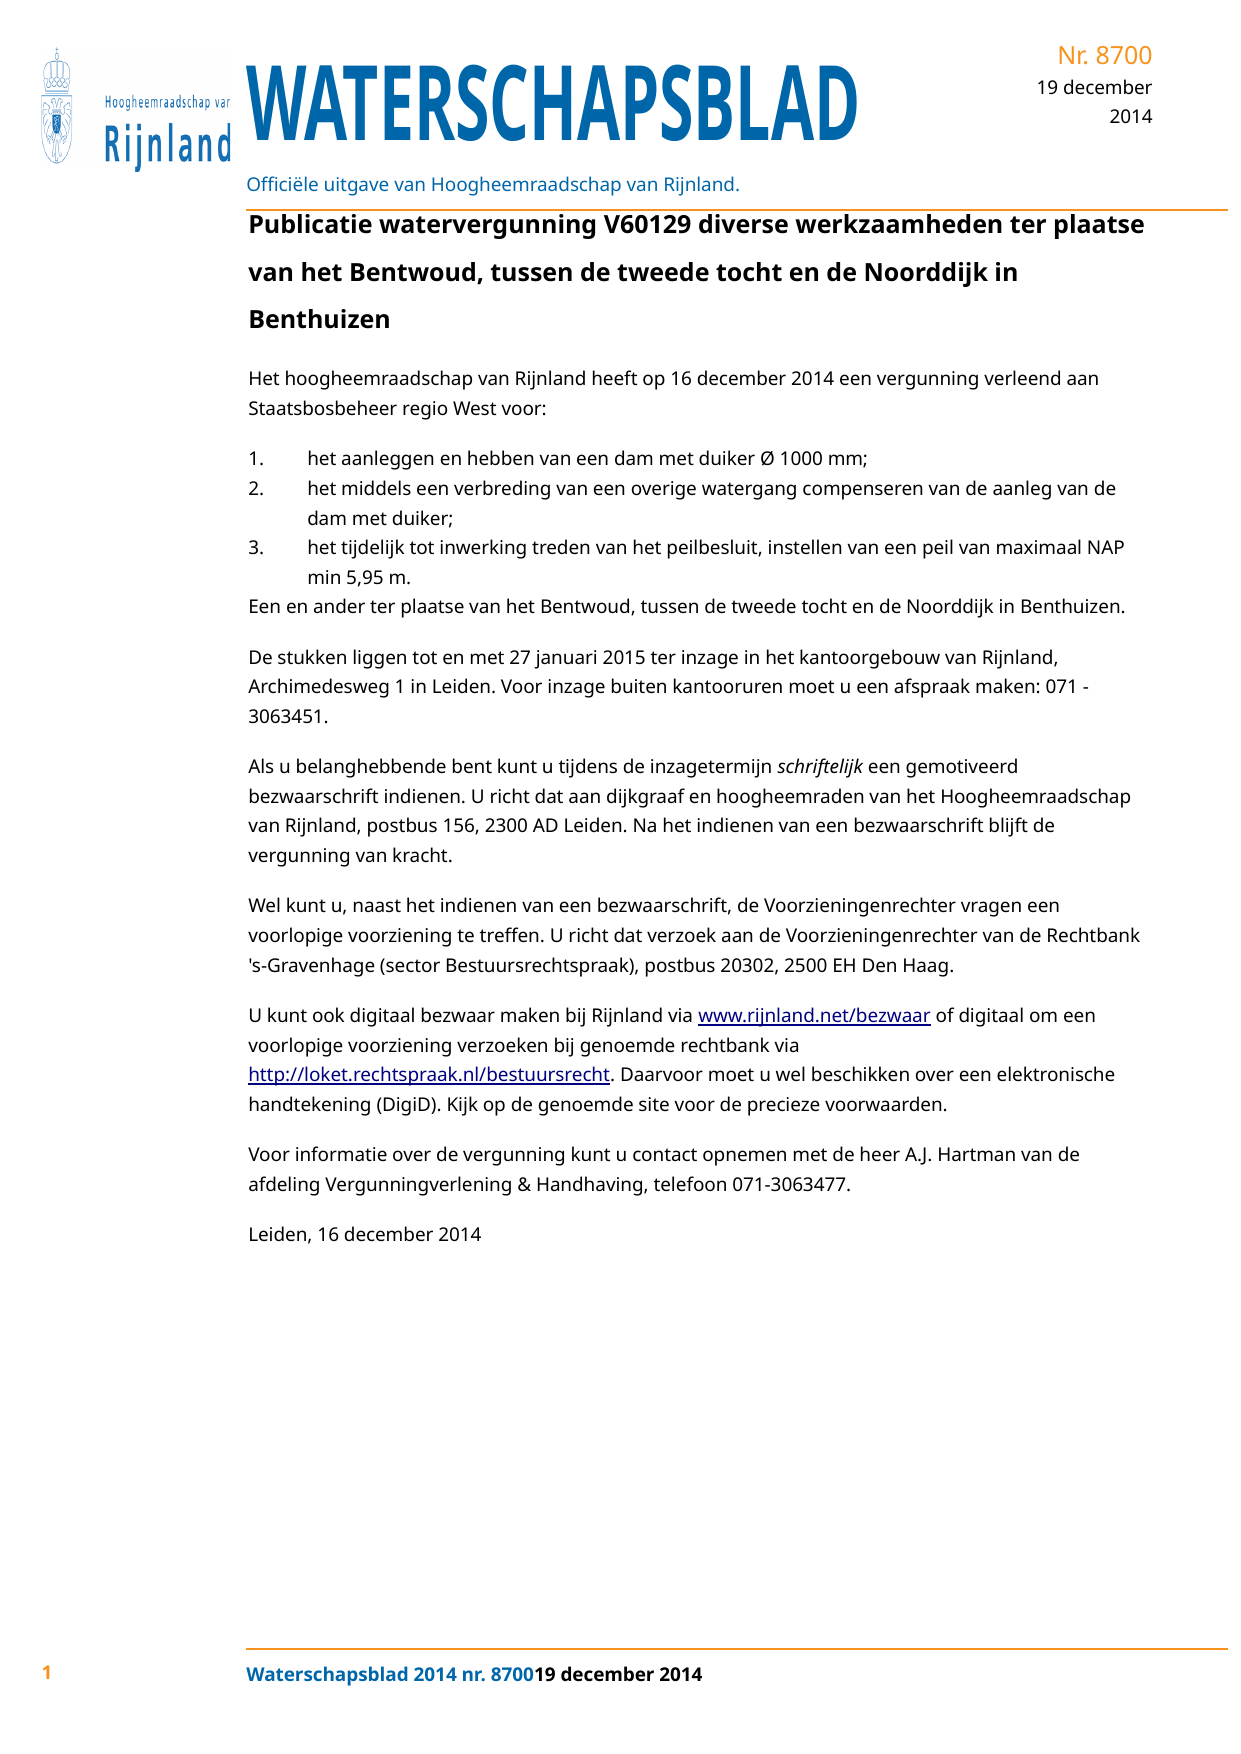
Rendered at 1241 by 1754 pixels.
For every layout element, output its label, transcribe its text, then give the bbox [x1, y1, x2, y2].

text De stukken liggen tot en met 27 januari 2015 ter inzage in het kantoorgebouw van Rijnland, Archimedesweg 1 in Leiden. Voor inzage buiten kantooruren moet u een afspraak maken: 071 - 3063451. [248, 644, 1152, 729]
text U kunt ook digitaal bezwaar maken bij Rijnland via www.rijnland.net/bezwaar of digitaal om een voorlopige voorziening verzoeken bij genoemde rechtbank via http://loket.rechtspraak.nl/bestuursrecht. Daarvoor moet u wel beschikken over een elektronische handtekening (DigiD). Kijk op de genoemde site voor de precieze voorwaarden. [248, 1002, 1152, 1117]
list het tijdelijk tot inwerking treden van het peilbesluit, instellen van een peil van maximaal NAP min 5,95 m. [248, 534, 1152, 589]
text Wel kunt u, naast het indienen van een bezwaarschrift, de Voorzieningenrechter vragen een voorlopige voorziening te treffen. U richt dat verzoek aan de Voorzieningenrechter van de Rechtbank 's-Gravenhage (sector Bestuursrechtspraak), postbus 20302, 2500 EH Den Haag. [248, 893, 1152, 977]
text Publicatie watervergunning V60129 diverse werkzaamheden ter plaatse van het Bentwoud, tussen de tweede tocht en de Noorddijk in Benthuizen [248, 211, 1152, 336]
picture [41, 47, 231, 172]
text Als u belanghebbende bent kunt u tijdens de inzagetermijn schriftelijk een gemotiveerd bezwaarschrift indienen. U richt dat aan dijkgraaf en hoogheemraden van het Hoogheemraadschap van Rijnland, postbus 156, 2300 AD Leiden. Na het indienen van een bezwaarschrift blijft de vergunning van kracht. [248, 753, 1152, 868]
text Voor informatie over de vergunning kunt u contact opnemen met de heer A.J. Hartman van de afdeling Vergunningverlening & Handhaving, telefoon 071-3063477. [248, 1141, 1152, 1197]
list het middels een verbreding van een overige watergang compenseren van de aanleg van de dam met duiker; [248, 475, 1152, 530]
text Een en ander ter plaatse van het Bentwoud, tussen de tweede tocht en de Noorddijk in Benthuizen. [248, 593, 1152, 619]
text Leiden, 16 december 2014 [248, 1221, 1152, 1247]
text Het hoogheemraadschap van Rijnland heeft op 16 december 2014 een vergunning verleend aan Staatsbosbeheer regio West voor: [248, 366, 1152, 421]
list het aanleggen en hebben van een dam met duiker Ø 1000 mm; [248, 446, 1152, 471]
